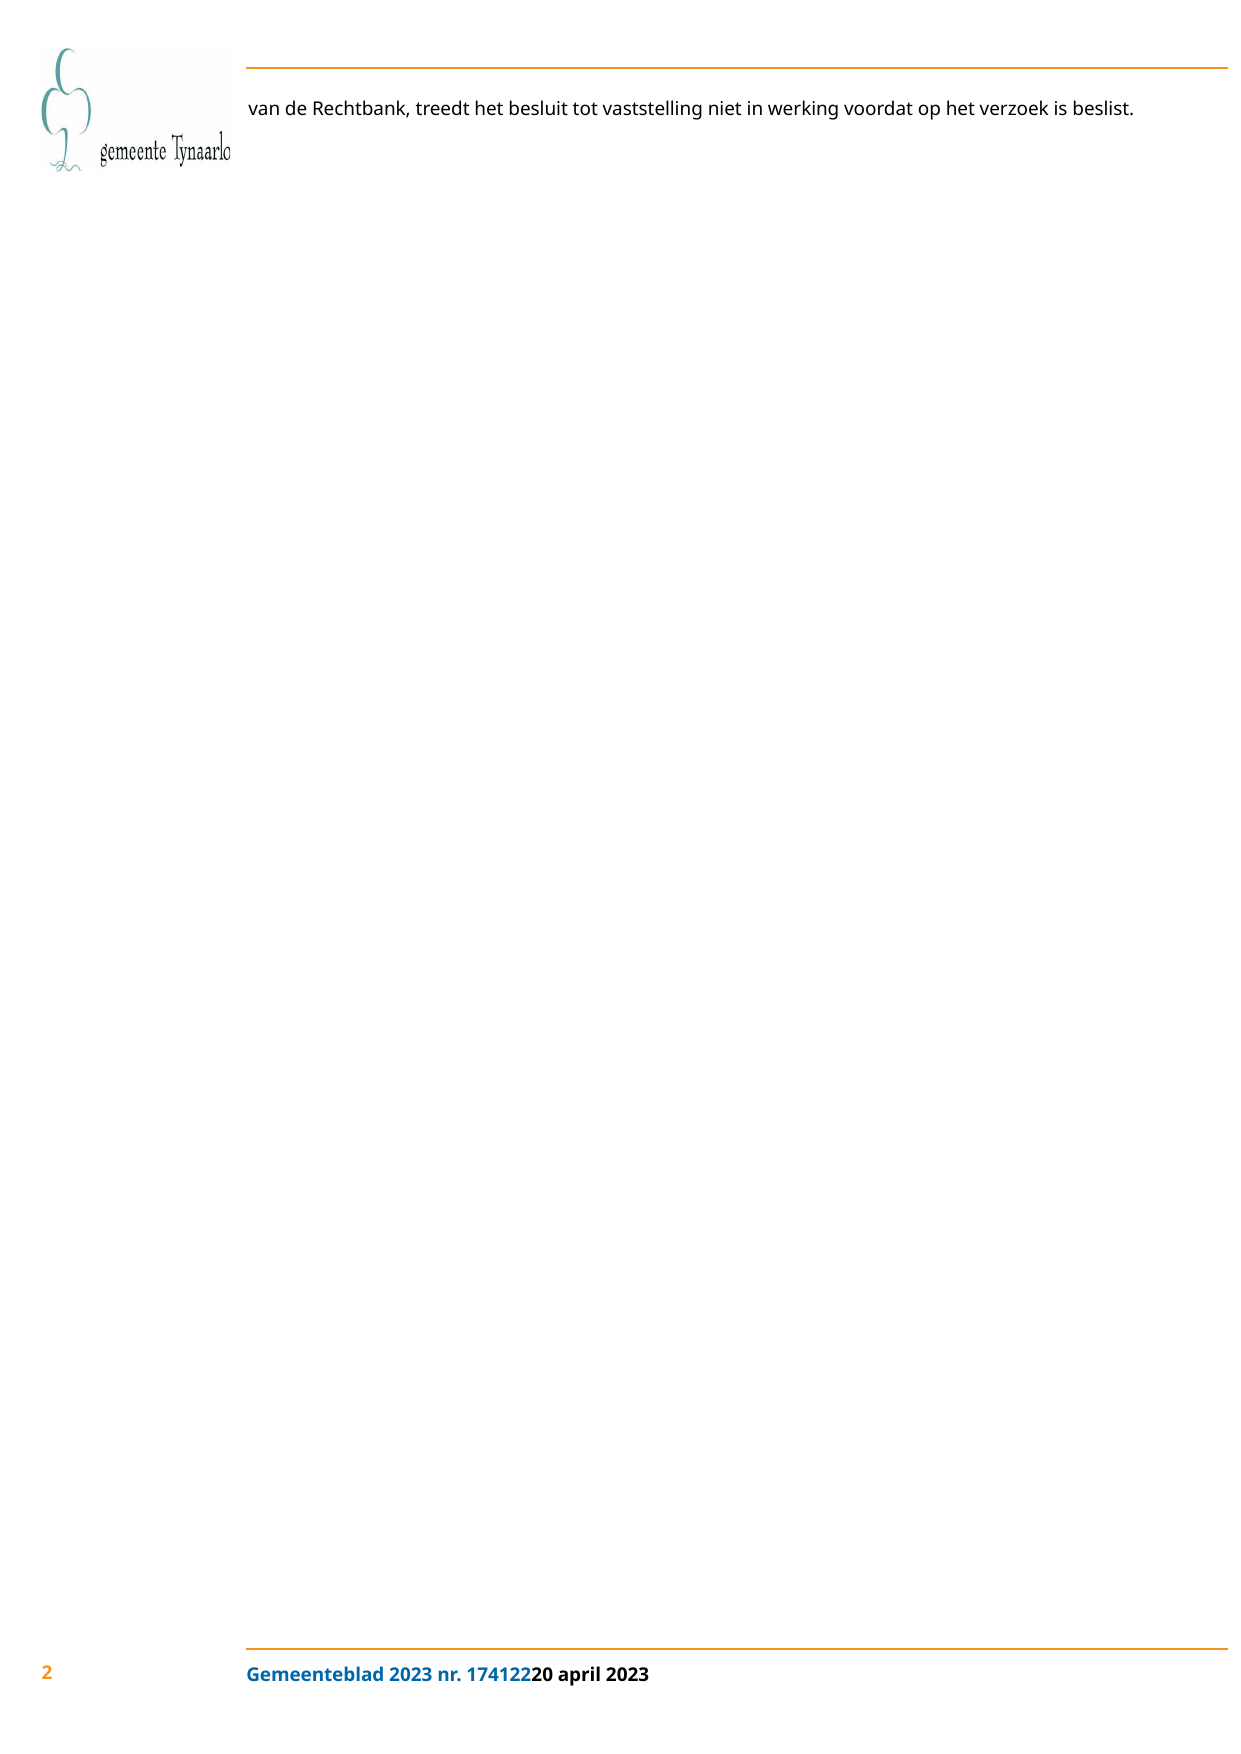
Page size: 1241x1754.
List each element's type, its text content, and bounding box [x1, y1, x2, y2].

text van de Rechtbank, treedt het besluit tot vaststelling niet in werking voordat op het verzoek is beslist. [248, 95, 1152, 121]
picture [41, 47, 231, 172]
